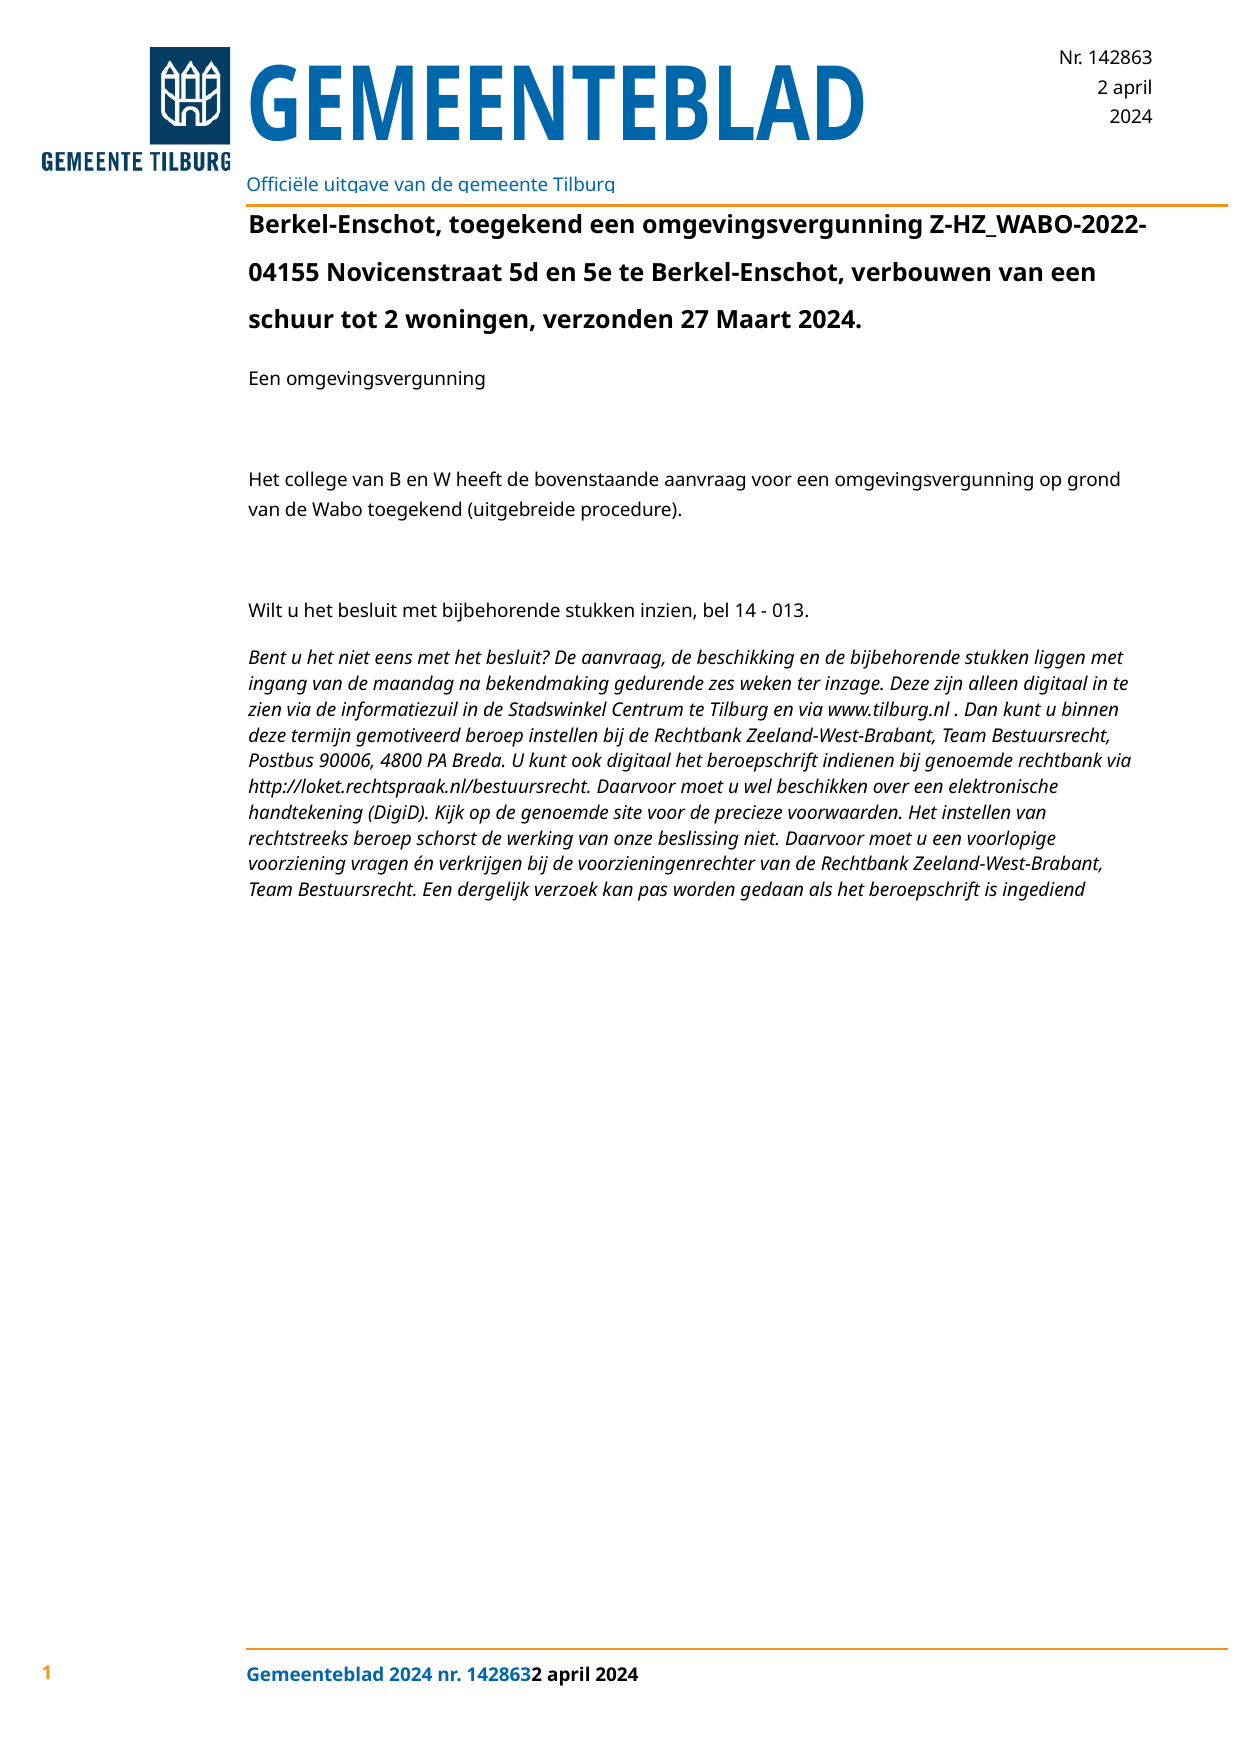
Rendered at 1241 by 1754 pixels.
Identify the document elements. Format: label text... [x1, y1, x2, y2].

text Het college van B en W heeft de bovenstaande aanvraag voor een omgevingsvergunning op grond van de Wabo toegekend (uitgebreide procedure). [248, 466, 1152, 522]
text Bent u het niet eens met het besluit? De aanvraag, de beschikking en de bijbehorende stukken liggen met ingang van de maandag na bekendmaking gedurende zes weken ter inzage. Deze zijn alleen digitaal in te zien via de informatiezuil in de Stadswinkel Centrum te Tilburg en via www.tilburg.nl . Dan kunt u binnen deze termijn gemotiveerd beroep instellen bij de Rechtbank Zeeland-West-Brabant, Team Bestuursrecht, Postbus 90006, 4800 PA Breda. U kunt ook digitaal het beroepschrift indienen bij genoemde rechtbank via http://loket.rechtspraak.nl/bestuursrecht. Daarvoor moet u wel beschikken over een elektronische handtekening (DigiD). Kijk op de genoemde site voor de precieze voorwaarden. Het instellen van rechtstreeks beroep schorst de werking van onze beslissing niet. Daarvoor moet u een voorlopige voorziening vragen én verkrijgen bij de voorzieningenrechter van de Rechtbank Zeeland-West-Brabant, Team Bestuursrecht. Een dergelijk verzoek kan pas worden gedaan als het beroepschrift is ingediend [248, 644, 1152, 902]
text Een omgevingsvergunning [248, 366, 1152, 391]
text Wilt u het besluit met bijbehorende stukken inzien, bel 14 - 013. [248, 597, 1152, 622]
text Berkel-Enschot, toegekend een omgevingsvergunning Z-HZ_WABO-2022-04155 Novicenstraat 5d en 5e te Berkel-Enschot, verbouwen van een schuur tot 2 woningen, verzonden 27 Maart 2024. [248, 207, 1152, 336]
picture [41, 47, 231, 172]
